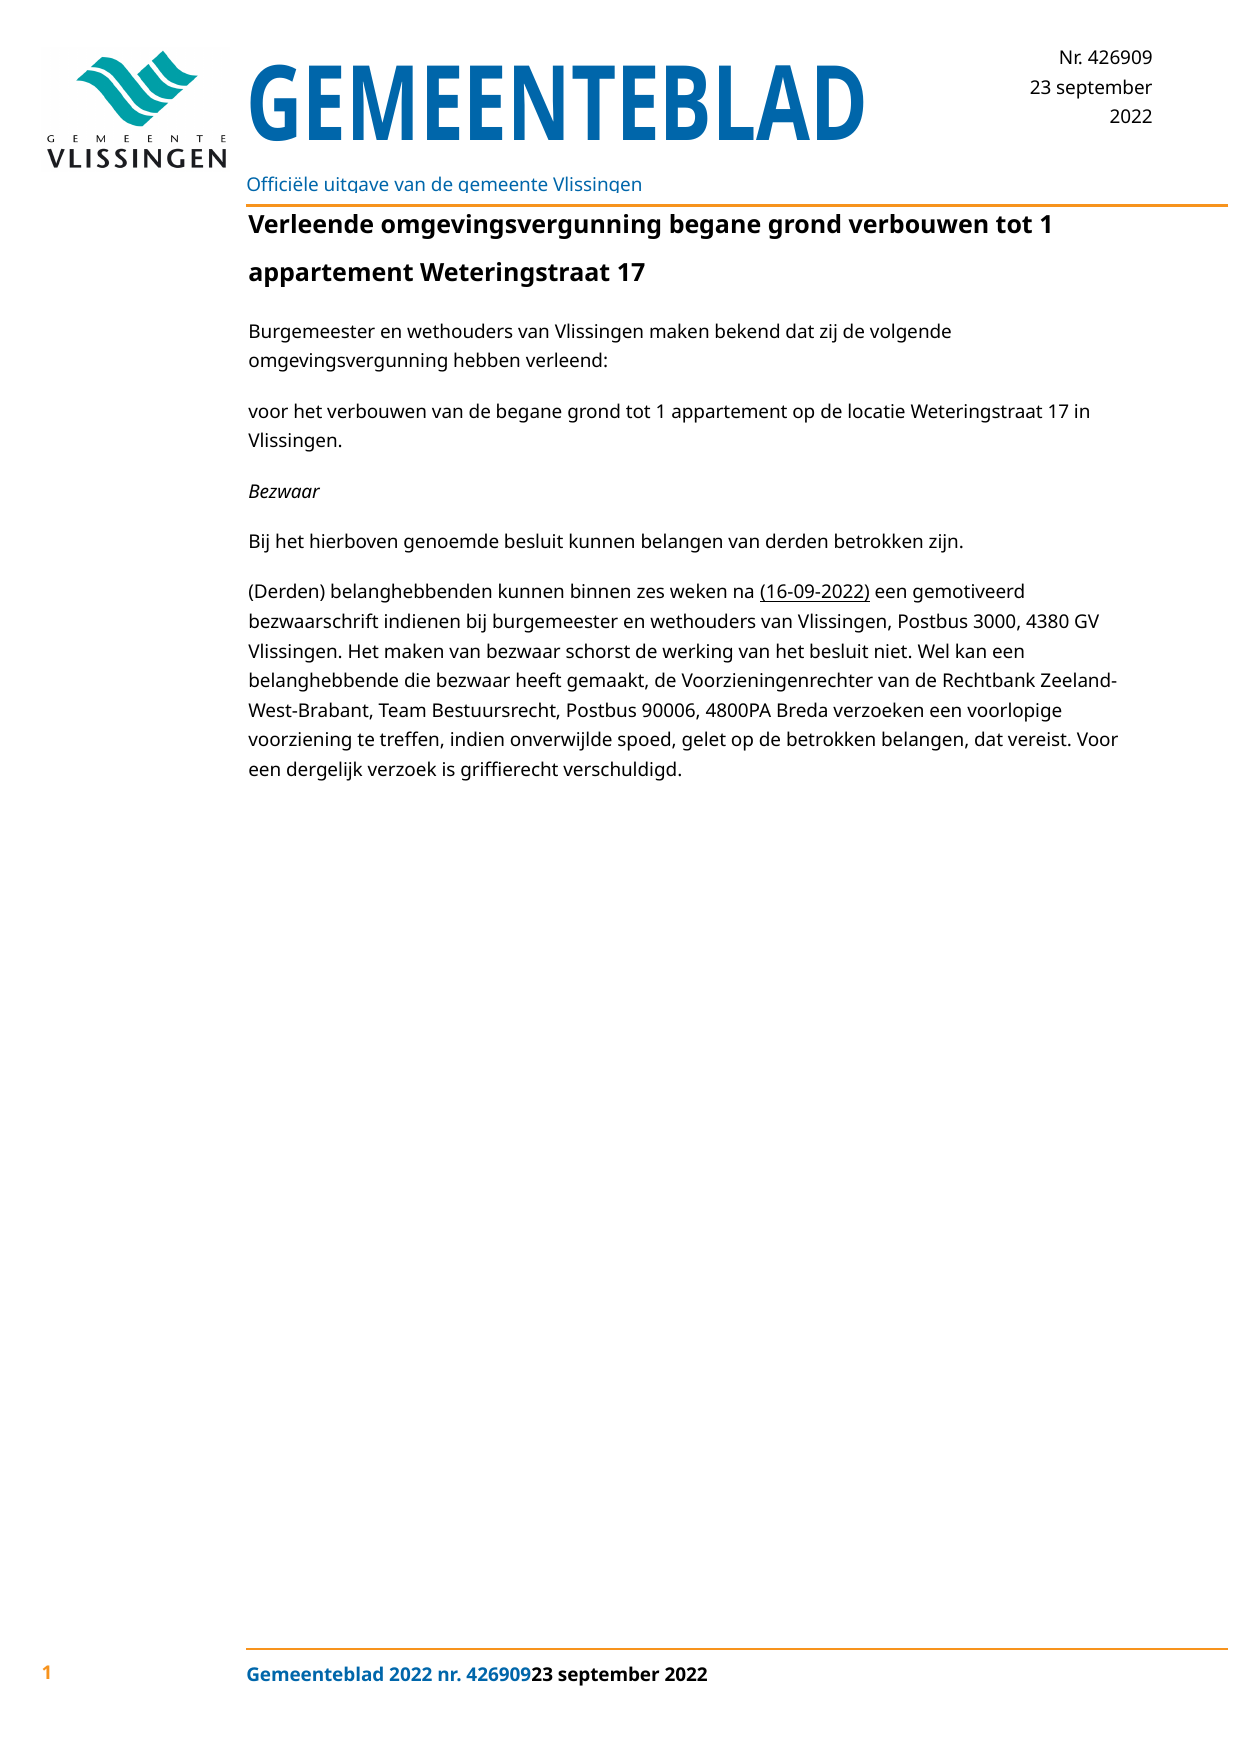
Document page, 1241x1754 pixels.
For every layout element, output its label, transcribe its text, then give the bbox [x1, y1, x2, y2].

text Burgemeester en wethouders van Vlissingen maken bekend dat zij de volgende omgevingsvergunning hebben verleend: [248, 318, 1152, 373]
text (Derden) belanghebbenden kunnen binnen zes weken na (16-09-2022) een gemotiveerd bezwaarschrift indienen bij burgemeester en wethouders van Vlissingen, Postbus 3000, 4380 GV Vlissingen. Het maken van bezwaar schorst de werking van het besluit niet. Wel kan een belanghebbende die bezwaar heeft gemaakt, de Voorzieningenrechter van de Rechtbank Zeeland-West-Brabant, Team Bestuursrecht, Postbus 90006, 4800PA Breda verzoeken een voorlopige voorziening te treffen, indien onverwijlde spoed, gelet op de betrokken belangen, dat vereist. Voor een dergelijk verzoek is griffierecht verschuldigd. [248, 579, 1152, 782]
text Bij het hierboven genoemde besluit kunnen belangen van derden betrokken zijn. [248, 528, 1152, 554]
text Verleende omgevingsvergunning begane grond verbouwen tot 1 appartement Weteringstraat 17 [248, 207, 1152, 288]
picture [41, 47, 231, 172]
text Bezwaar [248, 478, 1152, 504]
text voor het verbouwen van de begane grond tot 1 appartement op de locatie Weteringstraat 17 in Vlissingen. [248, 398, 1152, 453]
